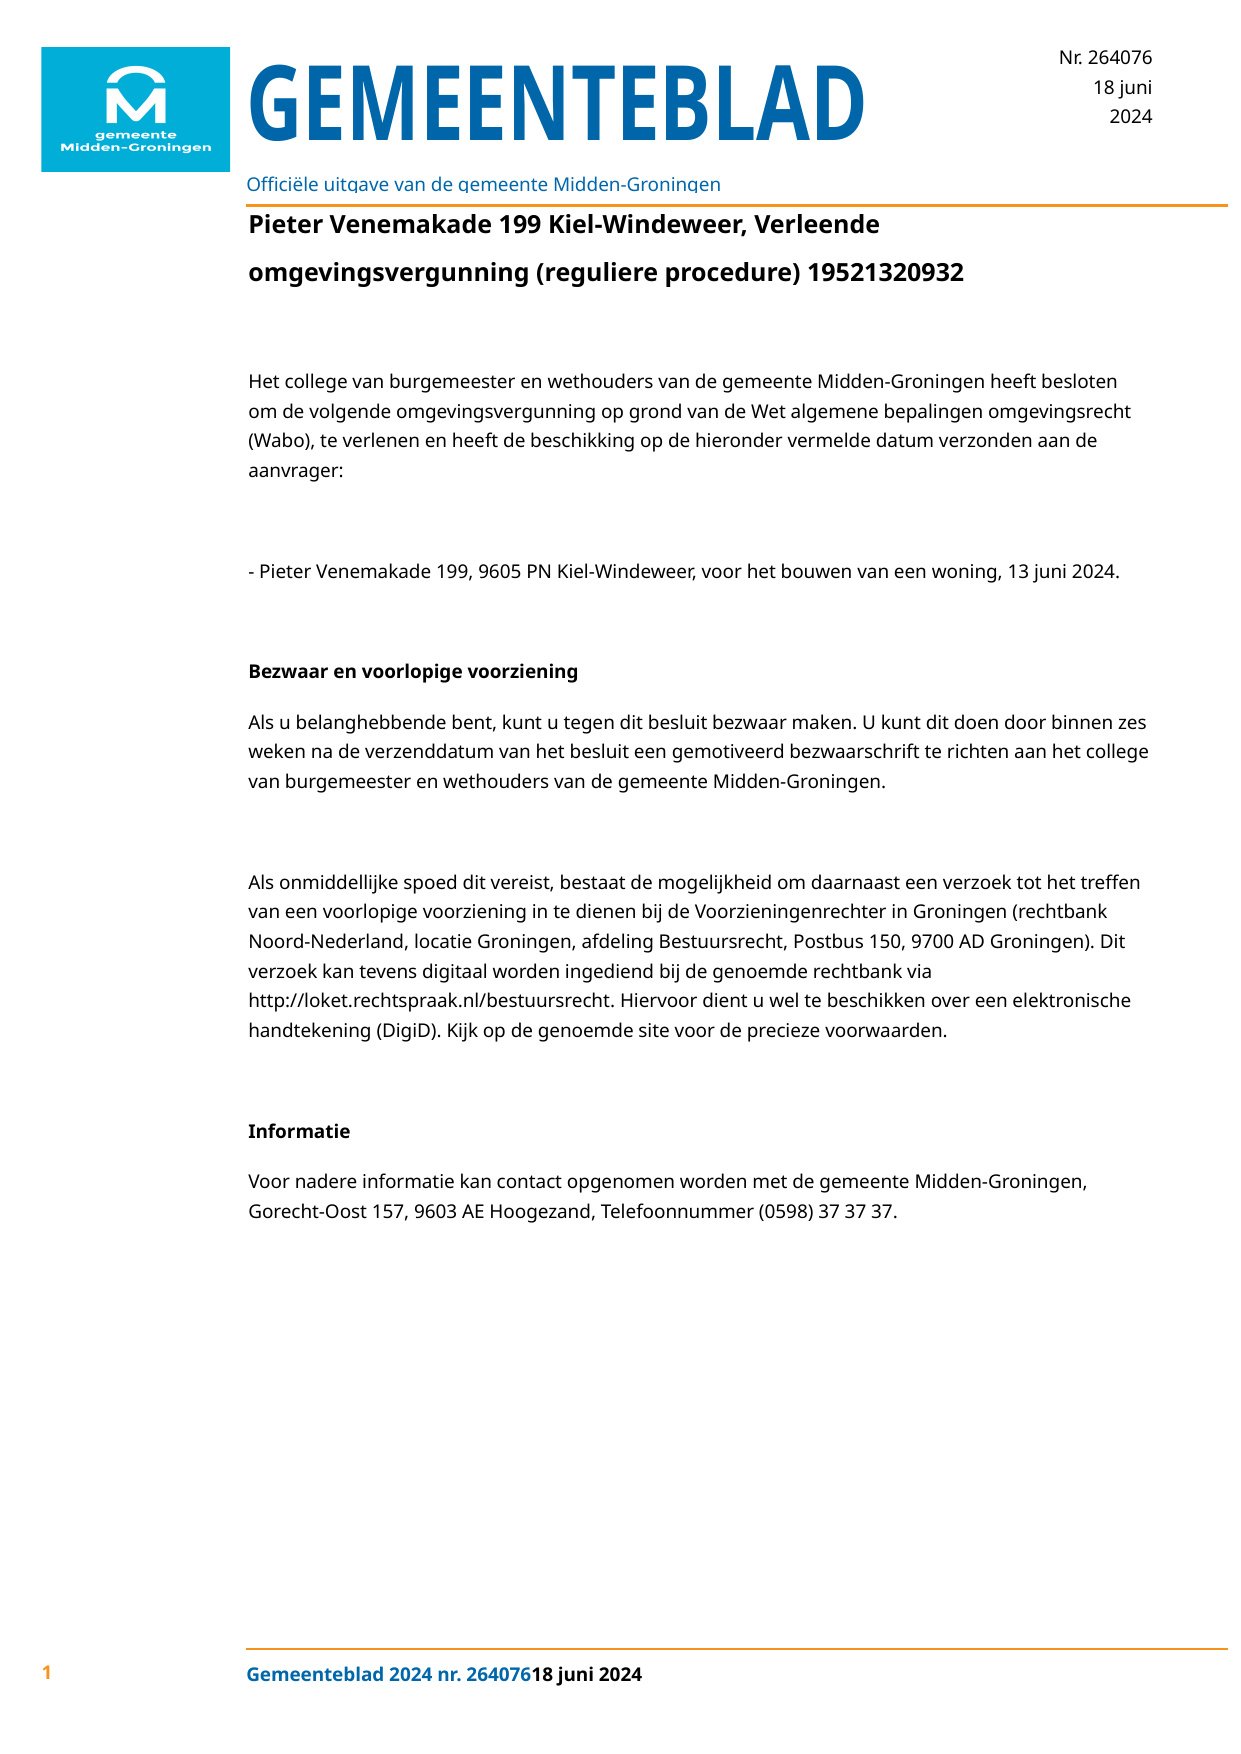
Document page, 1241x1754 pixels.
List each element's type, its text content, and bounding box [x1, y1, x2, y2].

text Het college van burgemeester en wethouders van de gemeente Midden-Groningen heeft besloten om de volgende omgevingsvergunning op grond van de Wet algemene bepalingen omgevingsrecht (Wabo), te verlenen en heeft de beschikking op de hieronder vermelde datum verzonden aan de aanvrager: [248, 368, 1152, 483]
picture [184, 146, 190, 153]
text - Pieter Venemakade 199, 9605 PN Kiel-Windeweer, voor het bouwen van een woning, 13 juni 2024. [248, 558, 1152, 584]
text Als u belanghebbende bent, kunt u tegen dit besluit bezwaar maken. U kunt dit doen door binnen zes weken na de verzenddatum van het besluit een gemotiveerd bezwaarschrift te richten aan het college van burgemeester en wethouders van de gemeente Midden-Groningen. [248, 709, 1152, 794]
text Pieter Venemakade 199 Kiel-Windeweer, Verleende omgevingsvergunning (reguliere procedure) 19521320932 [248, 207, 1152, 288]
picture [108, 66, 164, 82]
text Bezwaar en voorlopige voorziening [248, 659, 1152, 684]
text Voor nadere informatie kan contact opgenomen worden met de gemeente Midden-Groningen, Gorecht-Oost 157, 9603 AE Hoogezand, Telefoonnummer (0598) 37 37 37. [248, 1168, 1152, 1224]
text Informatie [248, 1118, 1152, 1144]
picture [107, 89, 165, 122]
text Als onmiddellijke spoed dit vereist, bestaat de mogelijkheid om daarnaast een verzoek tot het treffen van een voorlopige voorziening in te dienen bij de Voorzieningenrechter in Groningen (rechtbank Noord-Nederland, locatie Groningen, afdeling Bestuursrecht, Postbus 150, 9700 AD Groningen). Dit verzoek kan tevens digitaal worden ingediend bij de genoemde rechtbank via http://loket.rechtspraak.nl/bestuursrecht. Hiervoor dient u wel te beschikken over een elektronische handtekening (DigiD). Kijk op de genoemde site voor de precieze voorwaarden. [248, 869, 1152, 1043]
